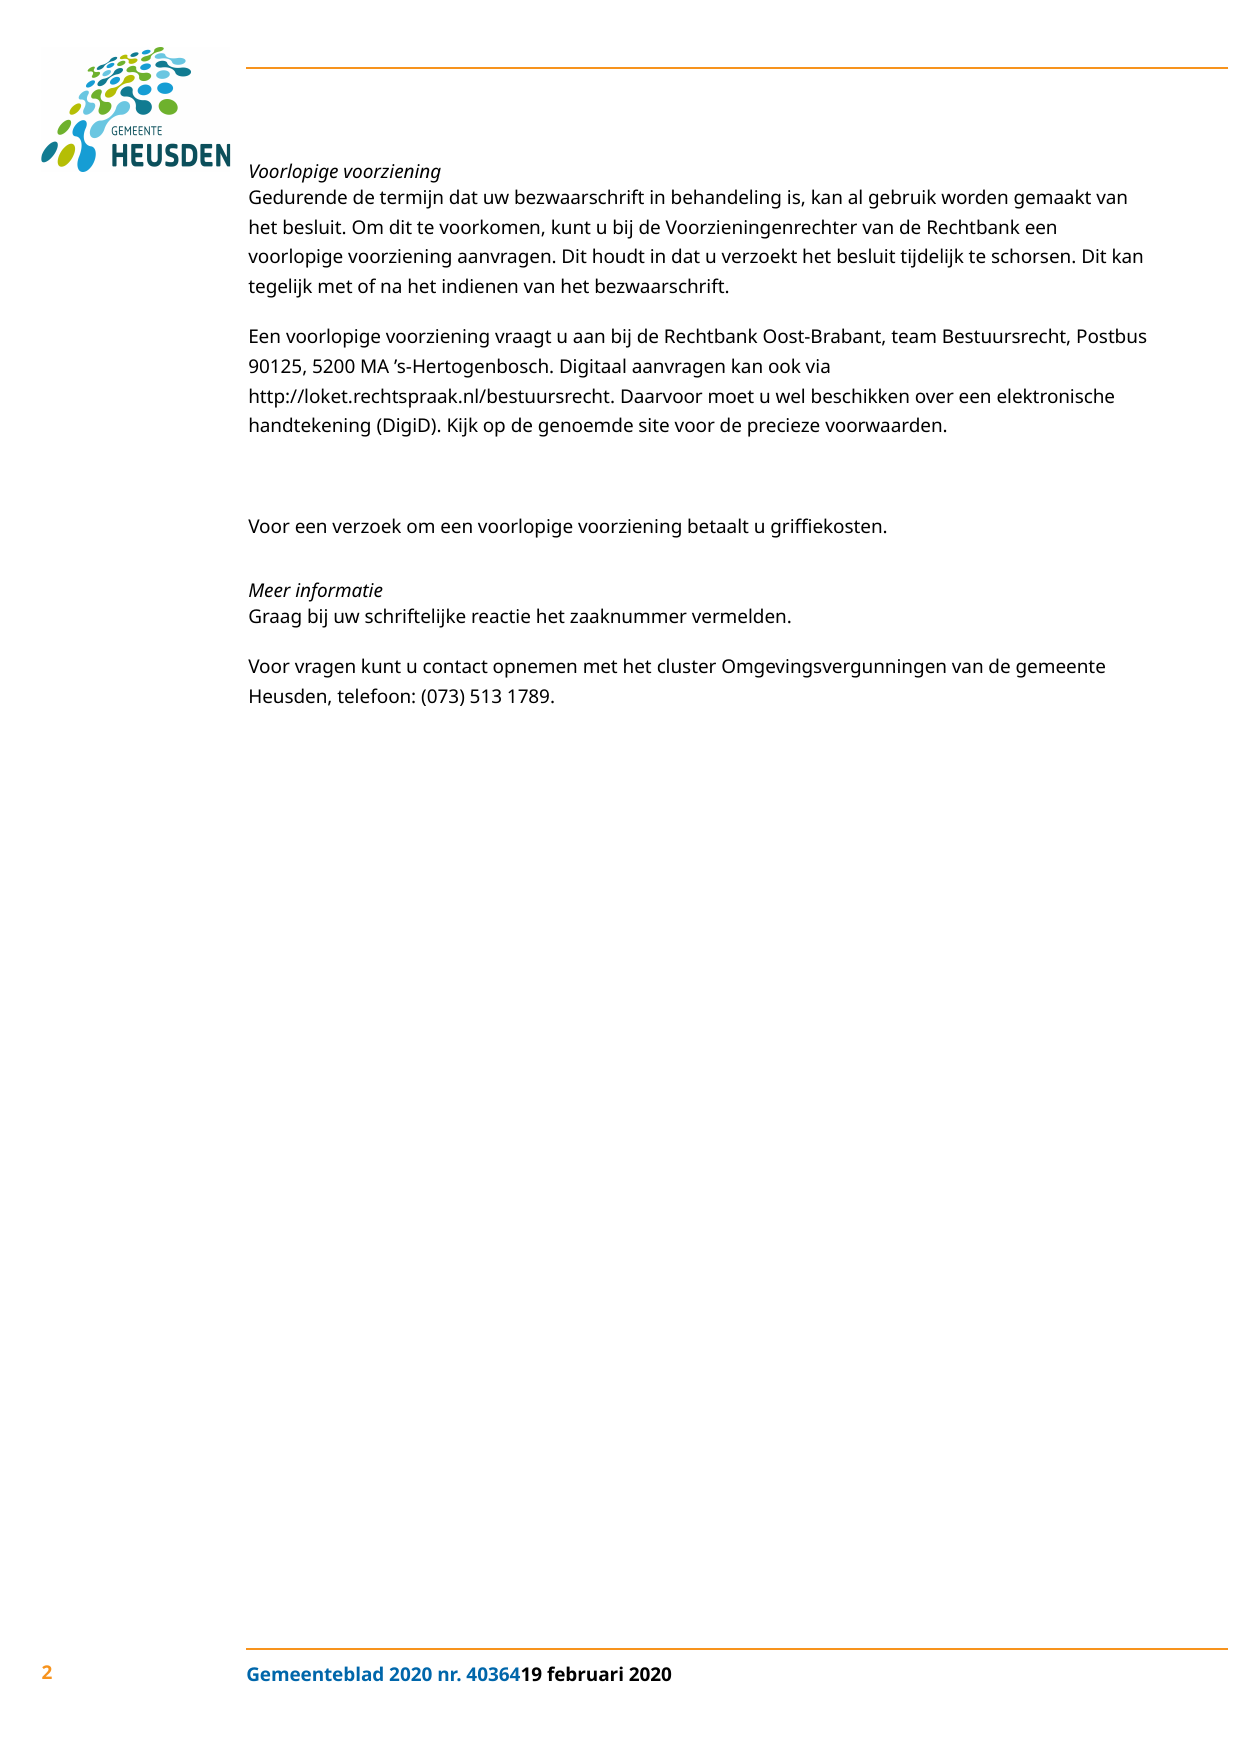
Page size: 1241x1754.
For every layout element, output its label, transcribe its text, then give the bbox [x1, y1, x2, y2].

text Een voorlopige voorziening vraagt u aan bij de Rechtbank Oost-Brabant, team Bestuursrecht, Postbus 90125, 5200 MA ’s-Hertogenbosch. Digitaal aanvragen kan ook via http://loket.rechtspraak.nl/bestuursrecht. Daarvoor moet u wel beschikken over een elektronische handtekening (DigiD). Kijk op de genoemde site voor de precieze voorwaarden. [248, 324, 1152, 438]
text Gedurende de termijn dat uw bezwaarschrift in behandeling is, kan al gebruik worden gemaakt van het besluit. Om dit te voorkomen, kunt u bij de Voorzieningenrechter van de Rechtbank een voorlopige voorziening aanvragen. Dit houdt in dat u verzoekt het besluit tijdelijk te schorsen. Dit kan tegelijk met of na het indienen van het bezwaarschrift. [248, 184, 1152, 299]
text Voor een verzoek om een voorlopige voorziening betaalt u griffiekosten. [248, 513, 1152, 539]
text Graag bij uw schriftelijke reactie het zaaknummer vermelden. [248, 603, 1152, 629]
text Meer informatie [248, 577, 1152, 603]
picture [41, 47, 231, 172]
text Voor vragen kunt u contact opnemen met het cluster Omgevingsvergunningen van de gemeente Heusden, telefoon: (073) 513 1789. [248, 653, 1152, 709]
text Voorlopige voorziening [248, 159, 1152, 184]
